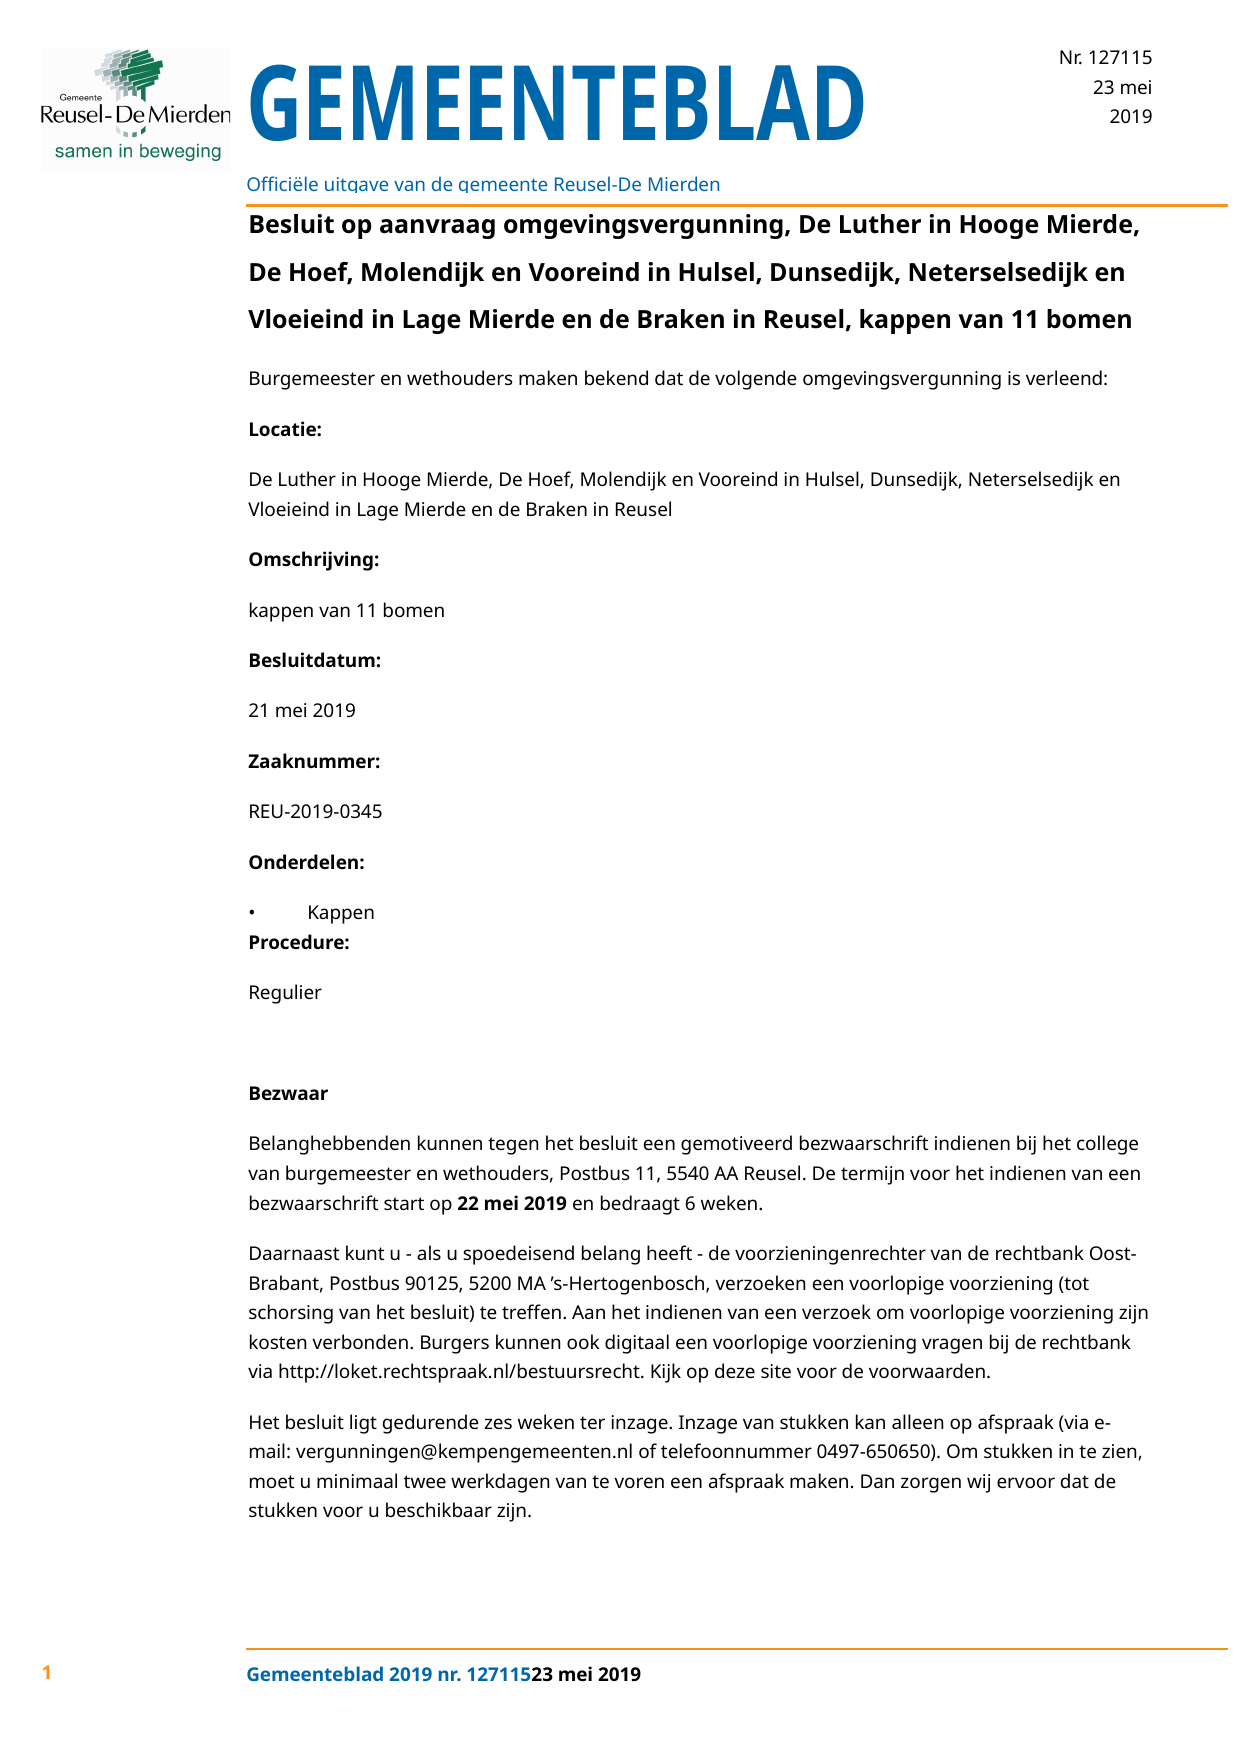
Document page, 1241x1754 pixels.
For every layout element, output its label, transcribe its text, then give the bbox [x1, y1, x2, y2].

text Het besluit ligt gedurende zes weken ter inzage. Inzage van stukken kan alleen op afspraak (via e-mail: vergunningen@kempengemeenten.nl of telefoonnummer 0497-650650). Om stukken in te zien, moet u minimaal twee werkdagen van te voren een afspraak maken. Dan zorgen wij ervoor dat de stukken voor u beschikbaar zijn. [248, 1409, 1152, 1523]
text Belanghebbenden kunnen tegen het besluit een gemotiveerd bezwaarschrift indienen bij het college van burgemeester en wethouders, Postbus 11, 5540 AA Reusel. De termijn voor het indienen van een bezwaarschrift start op 22 mei 2019 en bedraagt 6 weken. [248, 1131, 1152, 1215]
text Regulier [248, 979, 1152, 1005]
text Besluit op aanvraag omgevingsvergunning, De Luther in Hooge Mierde, De Hoef, Molendijk en Vooreind in Hulsel, Dunsedijk, Neterselsedijk en Vloeieind in Lage Mierde en de Braken in Reusel, kappen van 11 bomen [248, 207, 1152, 336]
text Omschrijving: [248, 546, 1152, 572]
text Onderdelen: [248, 849, 1152, 874]
text 21 mei 2019 [248, 698, 1152, 723]
text kappen van 11 bomen [248, 597, 1152, 622]
text Besluitdatum: [248, 647, 1152, 673]
text De Luther in Hooge Mierde, De Hoef, Molendijk en Vooreind in Hulsel, Dunsedijk, Neterselsedijk en Vloeieind in Lage Mierde en de Braken in Reusel [248, 466, 1152, 522]
text REU-2019-0345 [248, 798, 1152, 824]
text Bezwaar [248, 1080, 1152, 1106]
text Procedure: [248, 929, 1152, 954]
text Zaaknummer: [248, 748, 1152, 774]
picture [41, 47, 231, 172]
list Kappen [248, 899, 1152, 925]
text Daarnaast kunt u - als u spoedeisend belang heeft - de voorzieningenrechter van de rechtbank Oost-Brabant, Postbus 90125, 5200 MA ’s-Hertogenbosch, verzoeken een voorlopige voorziening (tot schorsing van het besluit) te treffen. Aan het indienen van een verzoek om voorlopige voorziening zijn kosten verbonden. Burgers kunnen ook digitaal een voorlopige voorziening vragen bij de rechtbank via http://loket.rechtspraak.nl/bestuursrecht. Kijk op deze site voor de voorwaarden. [248, 1240, 1152, 1384]
text Locatie: [248, 416, 1152, 442]
text Burgemeester en wethouders maken bekend dat de volgende omgevingsvergunning is verleend: [248, 366, 1152, 391]
